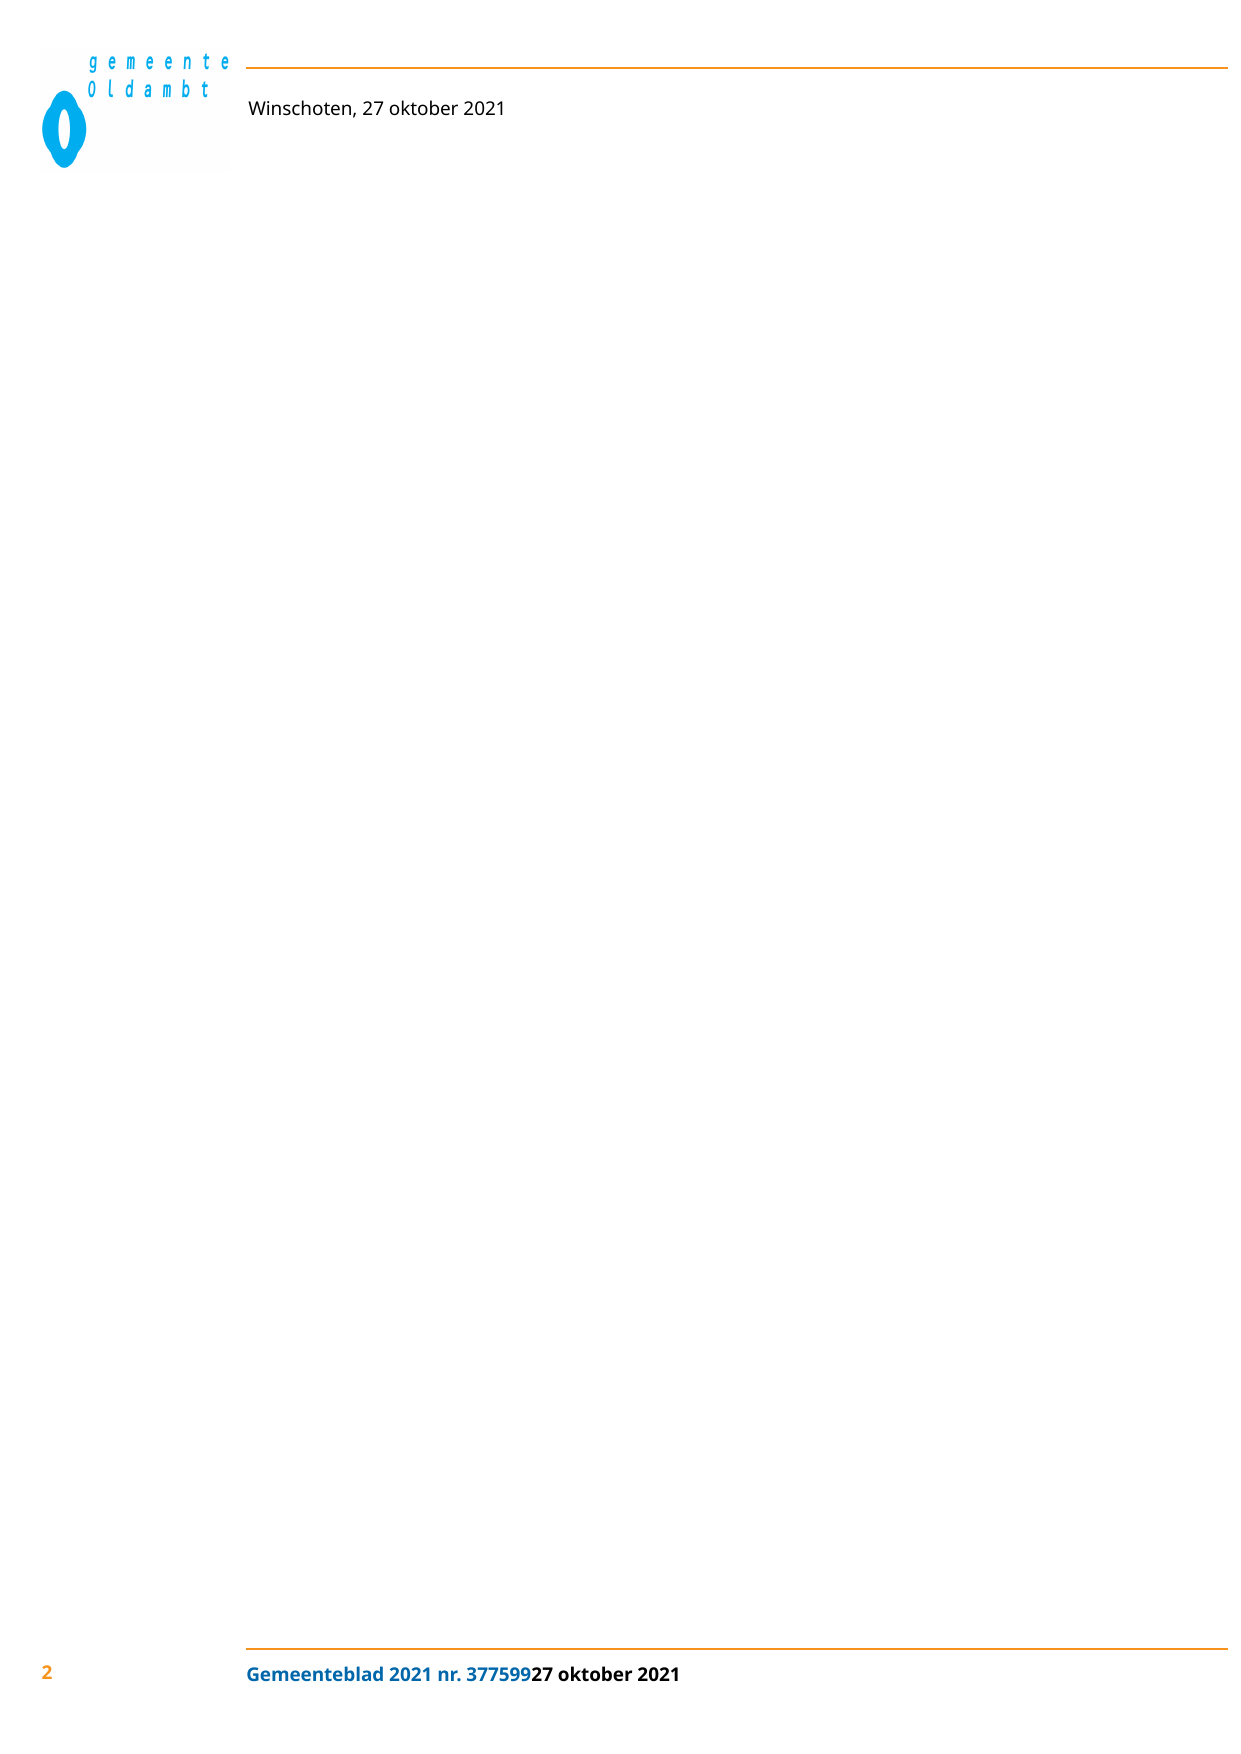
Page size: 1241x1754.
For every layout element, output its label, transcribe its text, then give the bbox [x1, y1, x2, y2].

picture [41, 47, 231, 172]
text Winschoten, 27 oktober 2021 [248, 95, 1152, 121]
